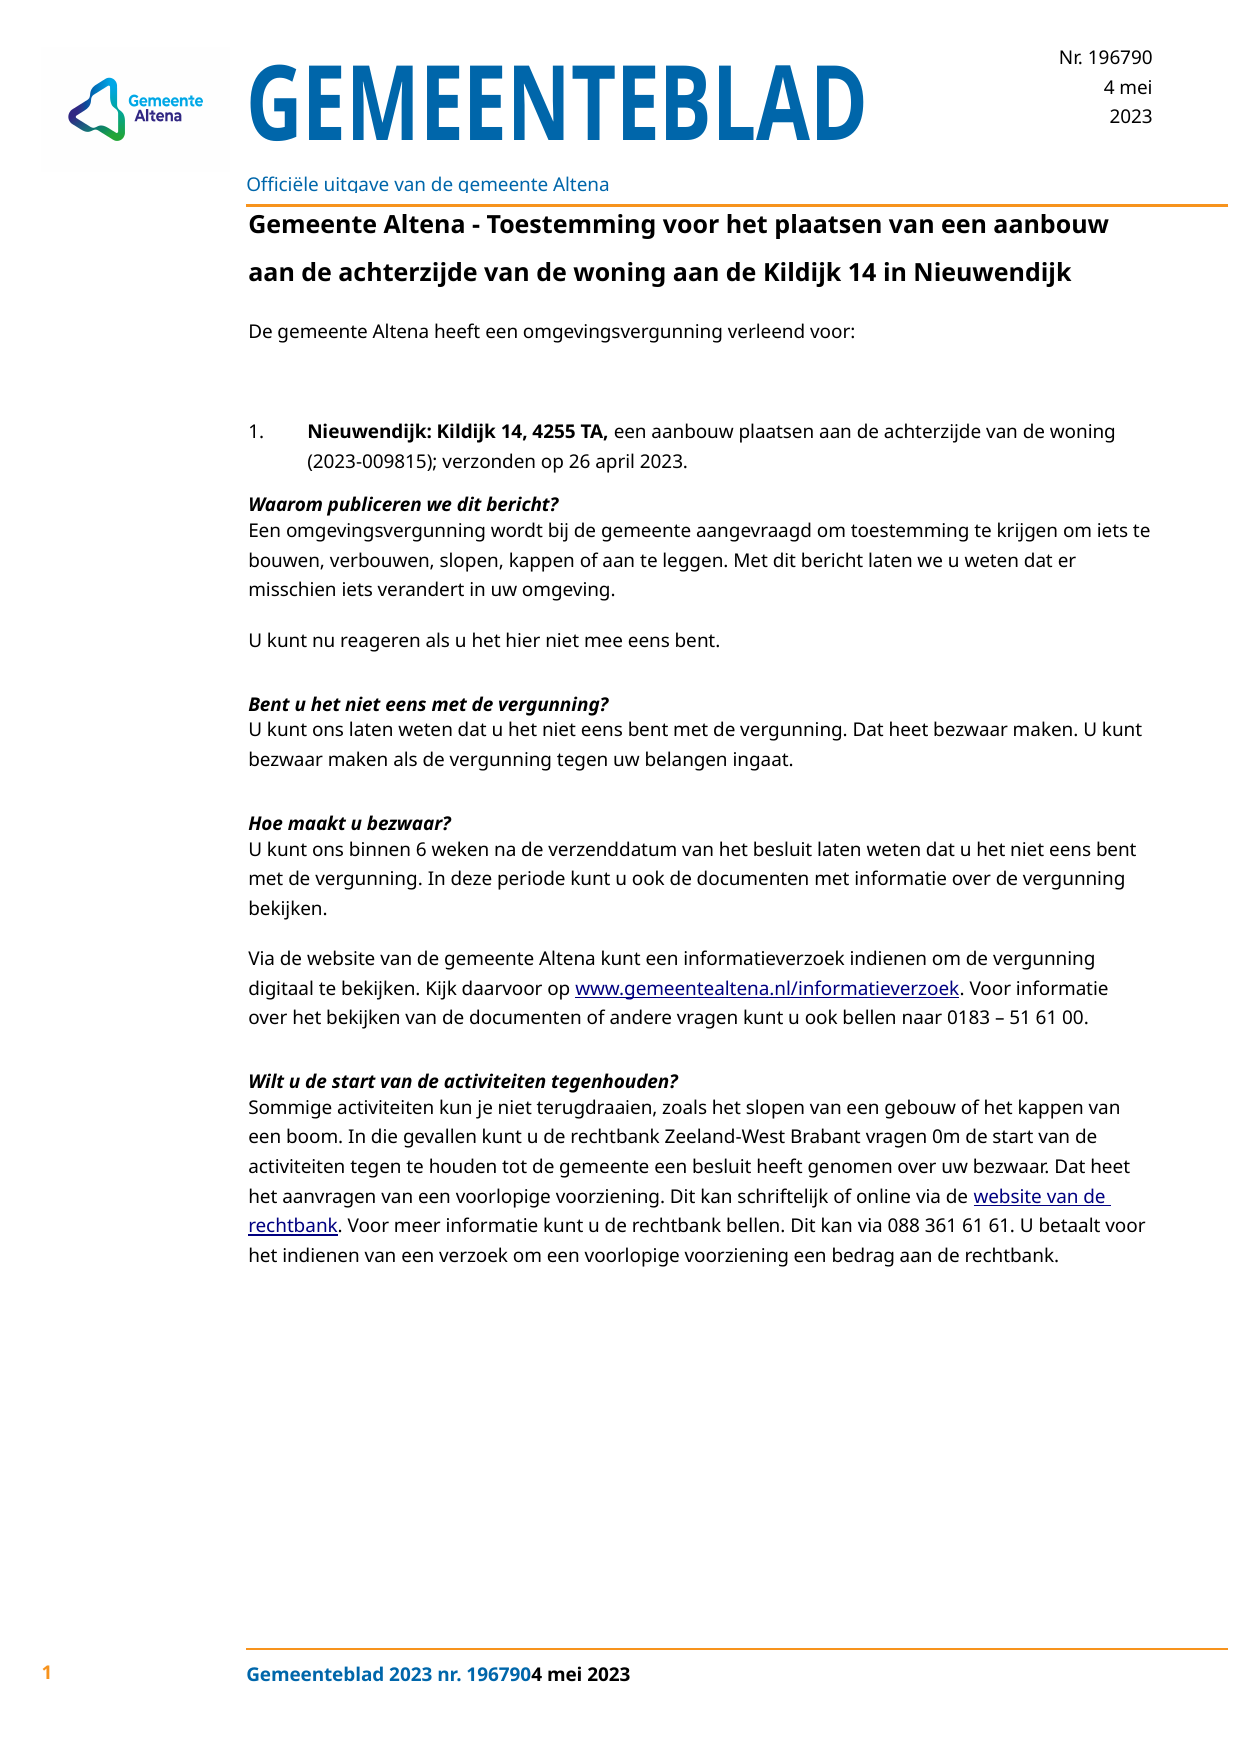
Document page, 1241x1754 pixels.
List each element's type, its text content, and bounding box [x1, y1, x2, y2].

text De gemeente Altena heeft een omgevingsvergunning verleend voor: [248, 318, 1152, 344]
text Gemeente Altena - Toestemming voor het plaatsen van een aanbouw aan de achterzijde van de woning aan de Kildijk 14 in Nieuwendijk [248, 207, 1152, 288]
text Hoe maakt u bezwaar? [248, 810, 1152, 836]
text U kunt nu reageren als u het hier niet mee eens bent. [248, 627, 1152, 652]
text U kunt ons binnen 6 weken na de verzenddatum van het besluit laten weten dat u het niet eens bent met de vergunning. In deze periode kunt u ook de documenten met informatie over de vergunning bekijken. [248, 836, 1152, 921]
text U kunt ons laten weten dat u het niet eens bent met de vergunning. Dat heet bezwaar maken. U kunt bezwaar maken als de vergunning tegen uw belangen ingaat. [248, 716, 1152, 772]
text Via de website van de gemeente Altena kunt een informatieverzoek indienen om de vergunning digitaal te bekijken. Kijk daarvoor op www.gemeentealtena.nl/informatieverzoek. Voor informatie over het bekijken van de documenten of andere vragen kunt u ook bellen naar 0183 – 51 61 00. [248, 945, 1152, 1030]
text Een omgevingsvergunning wordt bij de gemeente aangevraagd om toestemming te krijgen om iets te bouwen, verbouwen, slopen, kappen of aan te leggen. Met dit bericht laten we u weten dat er misschien iets verandert in uw omgeving. [248, 517, 1152, 602]
list Nieuwendijk: Kildijk 14, 4255 TA, een aanbouw plaatsen aan de achterzijde van de woning (2023-009815); verzonden op 26 april 2023. [248, 419, 1152, 474]
text Wilt u de start van de activiteiten tegenhouden? [248, 1068, 1152, 1094]
text Waarom publiceren we dit bericht? [248, 491, 1152, 517]
text Sommige activiteiten kun je niet terugdraaien, zoals het slopen van een gebouw of het kappen van een boom. In die gevallen kunt u de rechtbank Zeeland-West Brabant vragen 0m de start van de activiteiten tegen te houden tot de gemeente een besluit heeft genomen over uw bezwaar. Dat heet het aanvragen van een voorlopige voorziening. Dit kan schriftelijk of online via de website van de rechtbank. Voor meer informatie kunt u de rechtbank bellen. Dit kan via 088 361 61 61. U betaalt voor het indienen van een verzoek om een voorlopige voorziening een bedrag aan de rechtbank. [248, 1094, 1152, 1268]
text Bent u het niet eens met de vergunning? [248, 691, 1152, 716]
picture [41, 47, 231, 172]
